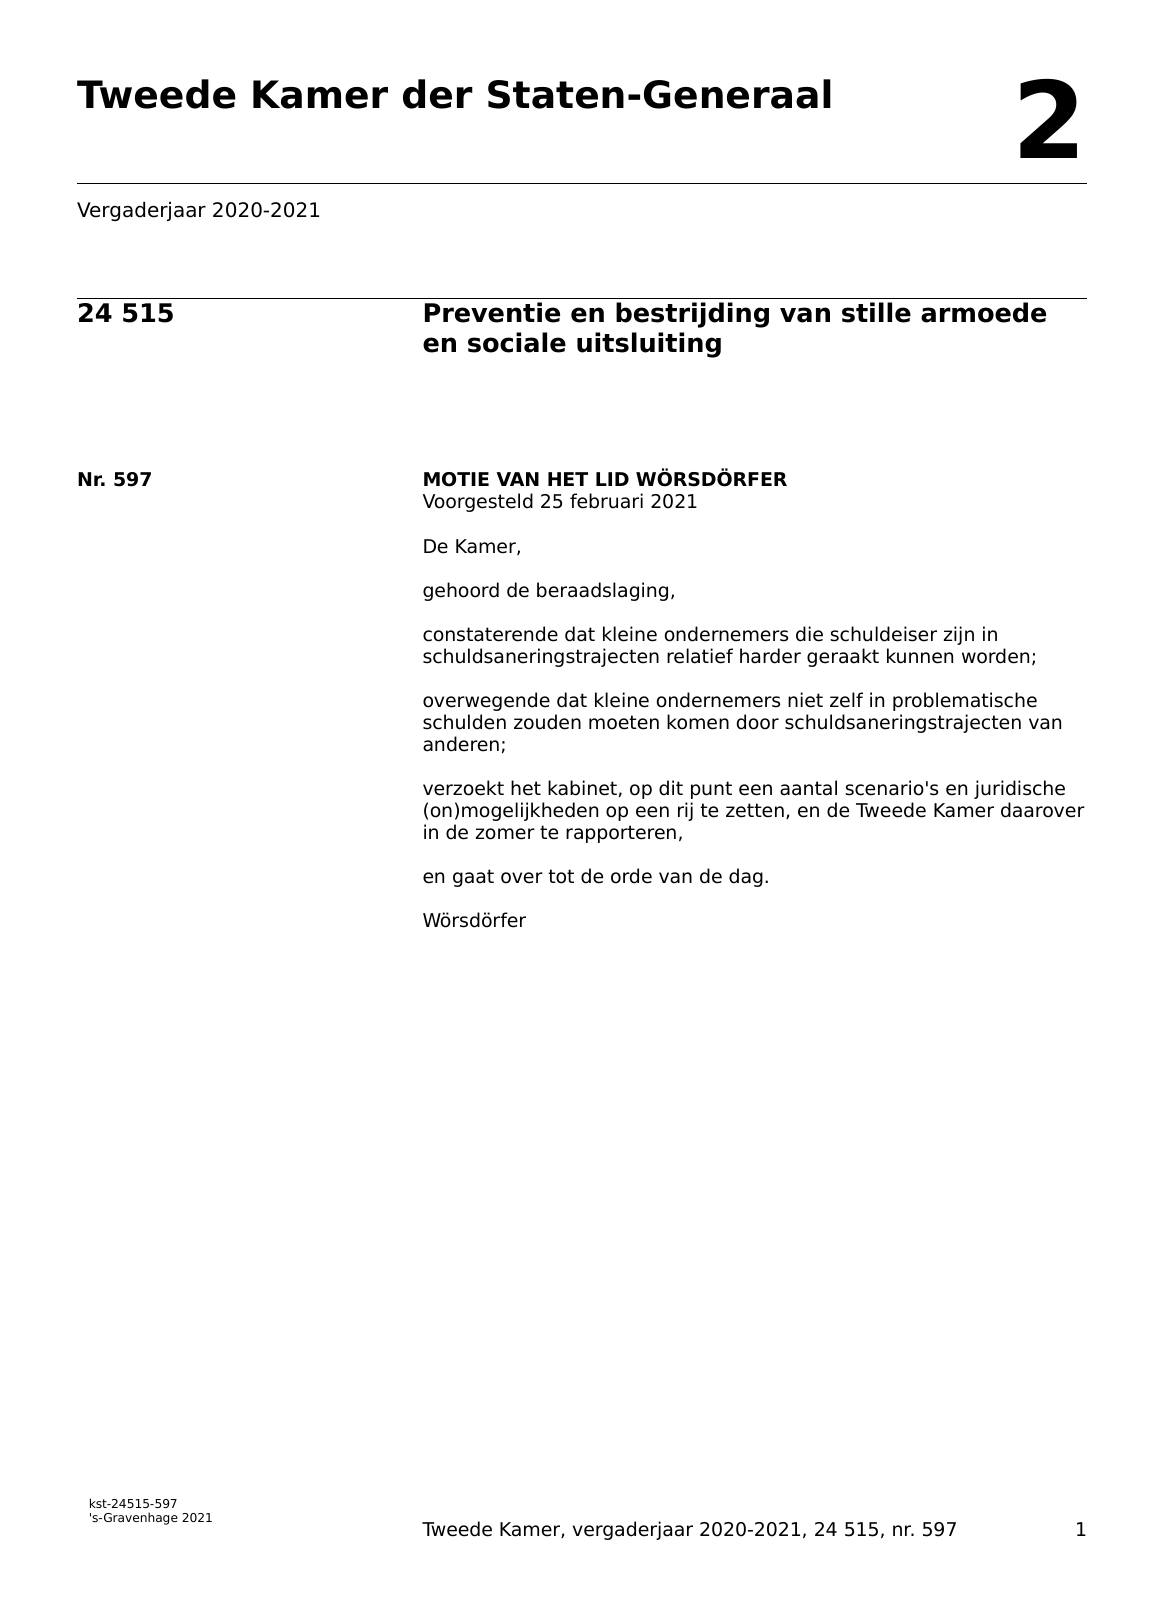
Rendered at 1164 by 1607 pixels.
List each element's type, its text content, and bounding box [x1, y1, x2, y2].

text overwegende dat kleine ondernemers niet zelf in problematische schulden zouden moeten komen door schuldsaneringstrajecten van anderen; [422, 690, 1087, 756]
text verzoekt het kabinet, op dit punt een aantal scenario's en juridische (on)mogelijkheden op een rij te zetten, en de Tweede Kamer daarover in de zomer te rapporteren, [422, 778, 1087, 844]
subtitle Nr. 597 MOTIE VAN HET LID WÖRSDÖRFER [77, 469, 1087, 491]
text gehoord de beraadslaging, [422, 580, 1087, 602]
text constaterende dat kleine ondernemers die schuldeiser zijn in schuldsaneringstrajecten relatief harder geraakt kunnen worden; [422, 624, 1087, 668]
subtitle 24 515 Preventie en bestrijding van stille armoede en sociale uitsluiting [77, 299, 1087, 358]
table_header 2 [886, 59, 1087, 183]
table_cell Vergaderjaar 2020-2021 [77, 184, 1087, 298]
table_header Tweede Kamer der Staten-Generaal [77, 59, 886, 183]
text Voorgesteld 25 februari 2021 [422, 491, 1087, 513]
text en gaat over tot de orde van de dag. [422, 866, 1087, 888]
text kst-24515-597 [88, 1497, 323, 1511]
text Wörsdörfer [422, 910, 1087, 932]
text 's-Gravenhage 2021 [88, 1511, 323, 1525]
text De Kamer, [422, 536, 1087, 557]
